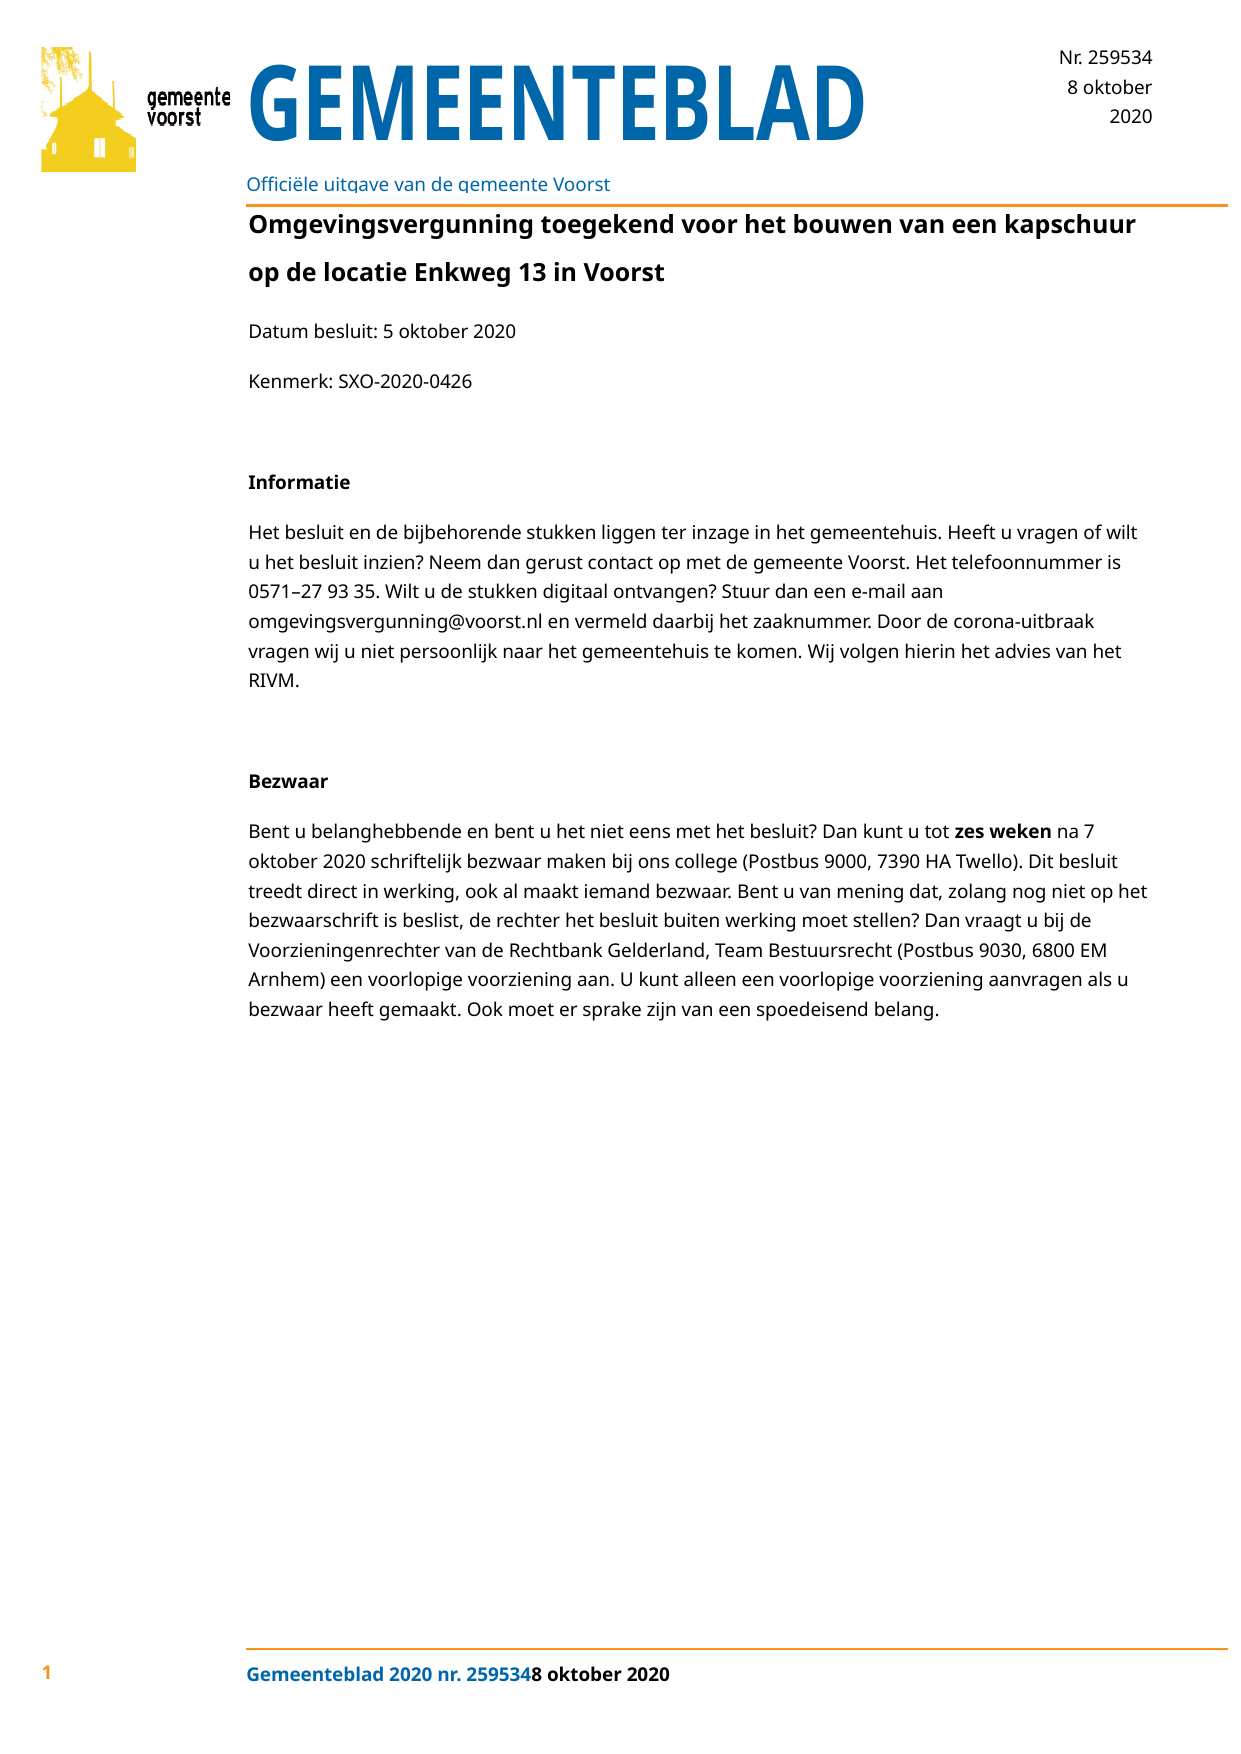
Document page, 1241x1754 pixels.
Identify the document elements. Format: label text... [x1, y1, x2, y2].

text Datum besluit: 5 oktober 2020 [248, 318, 1152, 344]
text Bent u belanghebbende en bent u het niet eens met het besluit? Dan kunt u tot zes weken na 7 oktober 2020 schriftelijk bezwaar maken bij ons college (Postbus 9000, 7390 HA Twello). Dit besluit treedt direct in werking, ook al maakt iemand bezwaar. Bent u van mening dat, zolang nog niet op het bezwaarschrift is beslist, de rechter het besluit buiten werking moet stellen? Dan vraagt u bij de Voorzieningenrechter van de Rechtbank Gelderland, Team Bestuursrecht (Postbus 9030, 6800 EM Arnhem) een voorlopige voorziening aan. U kunt alleen een voorlopige voorziening aanvragen als u bezwaar heeft gemaakt. Ook moet er sprake zijn van een spoedeisend belang. [248, 819, 1152, 1022]
text Het besluit en de bijbehorende stukken liggen ter inzage in het gemeentehuis. Heeft u vragen of wilt u het besluit inzien? Neem dan gerust contact op met de gemeente Voorst. Het telefoonnummer is 0571–27 93 35. Wilt u de stukken digitaal ontvangen? Stuur dan een e-mail aan omgevingsvergunning@voorst.nl en vermeld daarbij het zaaknummer. Door de corona-uitbraak vragen wij u niet persoonlijk naar het gemeentehuis te komen. Wij volgen hierin het advies van het RIVM. [248, 519, 1152, 693]
text Omgevingsvergunning toegekend voor het bouwen van een kapschuur op de locatie Enkweg 13 in Voorst [248, 207, 1152, 288]
text Informatie [248, 469, 1152, 495]
text Kenmerk: SXO-2020-0426 [248, 368, 1152, 394]
picture [41, 47, 231, 172]
text Bezwaar [248, 768, 1152, 794]
